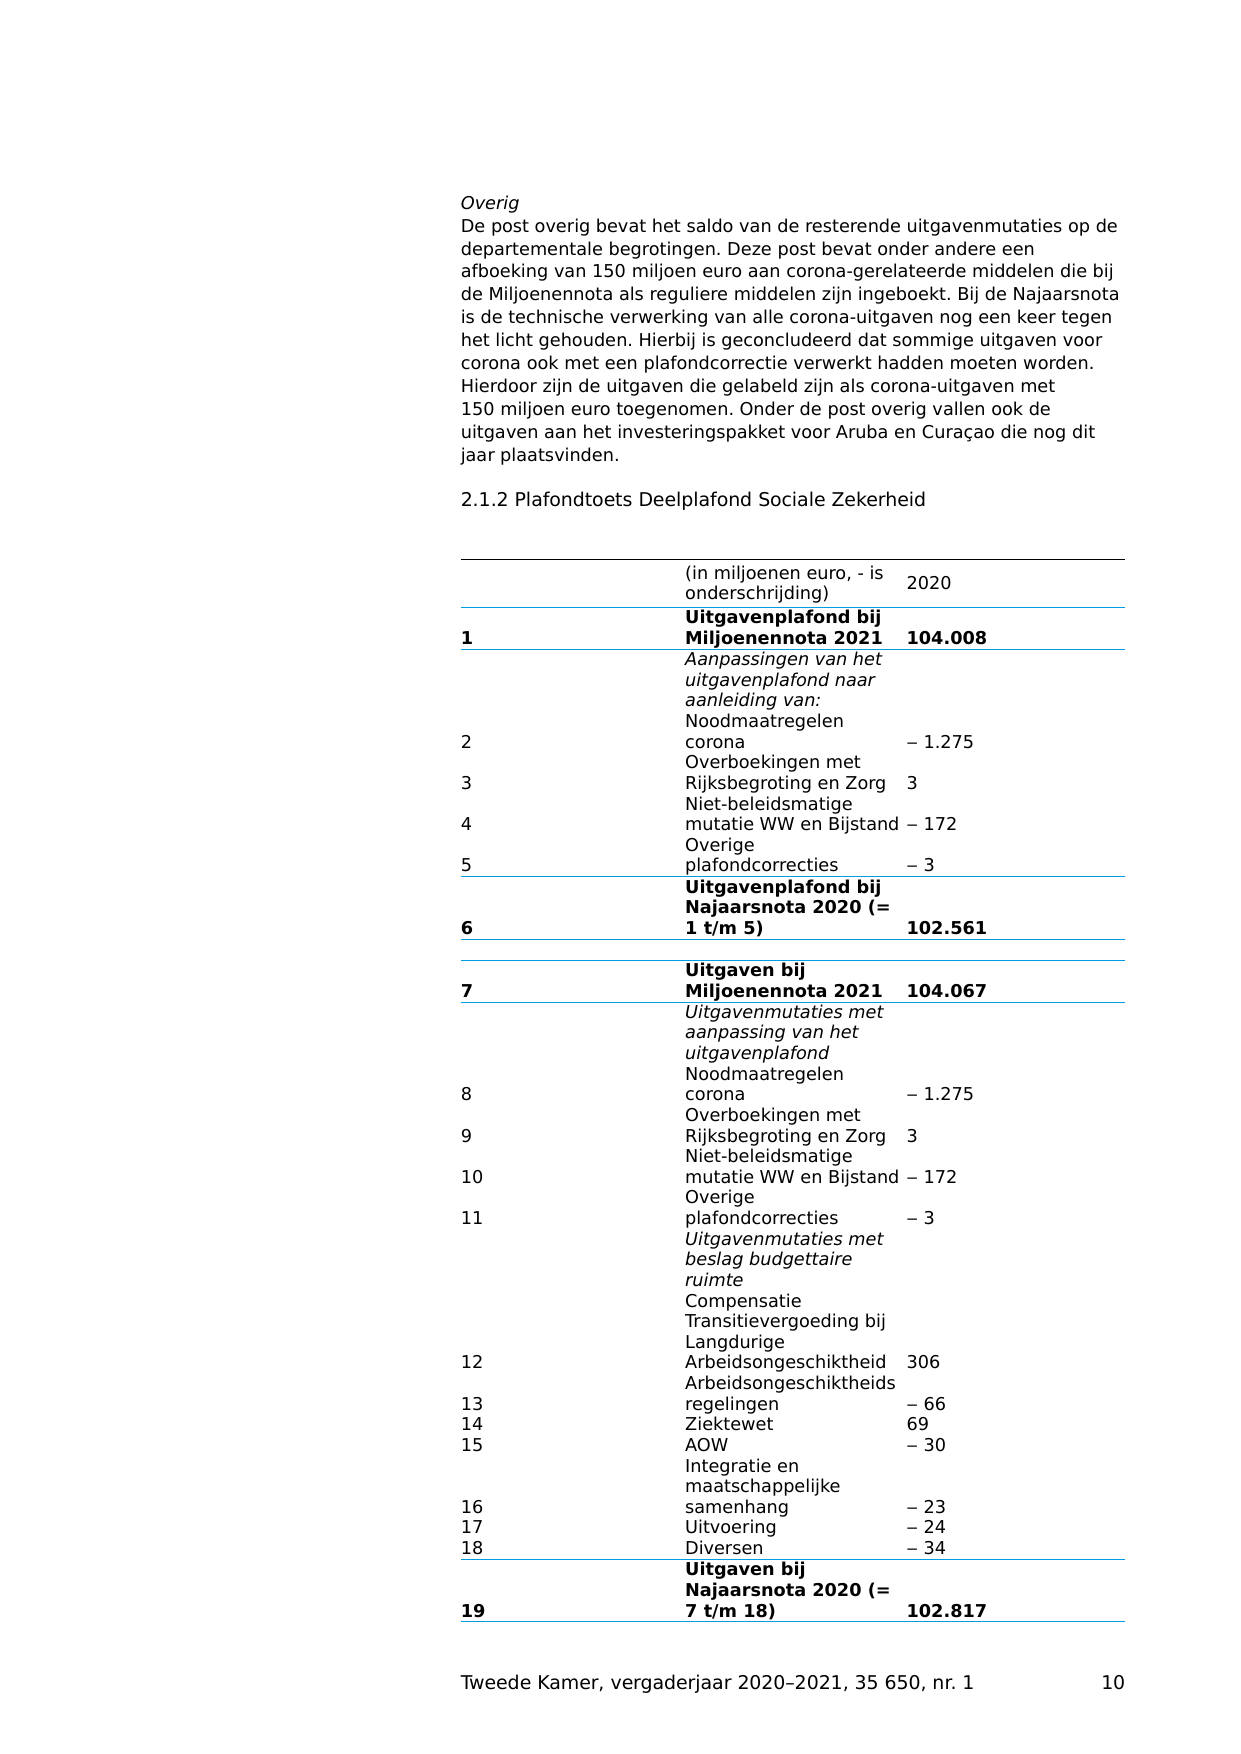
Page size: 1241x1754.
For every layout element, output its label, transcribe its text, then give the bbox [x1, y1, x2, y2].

table_cell Niet-beleidsmatige mutatie WW en Bijstand [682, 1146, 903, 1187]
table_cell 17 [461, 1518, 682, 1538]
table_cell Overige plafondcorrecties [682, 1188, 903, 1229]
table_cell [904, 650, 1125, 711]
table_cell AOW [682, 1435, 903, 1456]
table_header Tabel 2.1.2 Ontwikkeling uitgaven plafond Sociale Zekerheid [461, 534, 1125, 559]
table_cell 15 [461, 1435, 682, 1456]
table_cell ‒ 23 [904, 1456, 1125, 1517]
table_cell 3 [461, 752, 682, 793]
table_cell ‒ 172 [904, 794, 1125, 835]
table_cell 104.008 [904, 608, 1125, 649]
table_cell Overboekingen met Rijksbegroting en Zorg [682, 752, 903, 793]
table_cell 6 [461, 877, 682, 938]
table_cell Uitgaven bij Najaarsnota 2020 (= 7 t/m 18) [682, 1560, 903, 1621]
table_cell [682, 940, 903, 959]
table_cell [461, 650, 682, 711]
table_cell 12 [461, 1291, 682, 1373]
table_cell Compensatie Transitievergoeding bij Langdurige Arbeidsongeschiktheid [682, 1291, 903, 1373]
table_cell ‒ 34 [904, 1538, 1125, 1559]
table_cell 9 [461, 1105, 682, 1146]
table_cell 8 [461, 1064, 682, 1105]
table_cell 16 [461, 1456, 682, 1517]
table_cell 4 [461, 794, 682, 835]
table_cell 19 [461, 1560, 682, 1621]
table_cell [904, 940, 1125, 959]
table_cell Diversen [682, 1538, 903, 1559]
table_cell Uitgaven bij Miljoenennota 2021 [682, 961, 903, 1001]
table_cell ‒ 24 [904, 1518, 1125, 1538]
table_cell ‒ 1.275 [904, 1064, 1125, 1105]
table_cell 5 [461, 835, 682, 876]
table_cell 7 [461, 961, 682, 1001]
table_cell 1 [461, 608, 682, 649]
text Overig De post overig bevat het saldo van de resterende uitgavenmutaties op de departementale begrotingen. Deze post bevat onder andere een afboeking van 150 miljoen euro aan corona-gerelateerde middelen die bij de Miljoenennota als reguliere middelen zijn ingeboekt. Bij de Najaarsnota is de technische verwerking van alle corona-uitgaven nog een keer tegen het licht gehouden. Hierbij is geconcludeerd dat sommige uitgaven voor corona ook met een plafondcorrectie verwerkt hadden moeten worden. Hierdoor zijn de uitgaven die gelabeld zijn als corona-uitgaven met 150 miljoen euro toegenomen. Onder de post overig vallen ook de uitgaven aan het investeringspakket voor Aruba en Curaçao die nog dit jaar plaatsvinden. [461, 191, 1125, 466]
table_cell Uitgavenplafond bij Najaarsnota 2020 (= 1 t/m 5) [682, 877, 903, 938]
title 2.1.2 Plafondtoets Deelplafond Sociale Zekerheid [461, 489, 1125, 511]
table_cell 2020 [904, 560, 1125, 607]
table_cell Uitgavenplafond bij Miljoenennota 2021 [682, 608, 903, 649]
table_cell Overboekingen met Rijksbegroting en Zorg [682, 1105, 903, 1146]
table_cell [904, 1003, 1125, 1064]
table_cell ‒ 3 [904, 835, 1125, 876]
table_cell ‒ 30 [904, 1435, 1125, 1456]
table_cell [461, 560, 682, 607]
table_cell 14 [461, 1414, 682, 1435]
table_cell 102.817 [904, 1560, 1125, 1621]
table_cell Uitgavenmutaties met beslag budgettaire ruimte [682, 1229, 903, 1291]
table_cell ‒ 1.275 [904, 711, 1125, 752]
table_cell 3 [904, 752, 1125, 793]
table_cell 2 [461, 711, 682, 752]
table_cell [461, 1003, 682, 1064]
table_cell ‒ 66 [904, 1373, 1125, 1414]
table_cell Niet-beleidsmatige mutatie WW en Bijstand [682, 794, 903, 835]
table_cell Uitgavenmutaties met aanpassing van het uitgavenplafond [682, 1003, 903, 1064]
table_cell [904, 1229, 1125, 1291]
table_cell Ziektewet [682, 1414, 903, 1435]
table_cell Noodmaatregelen corona [682, 1064, 903, 1105]
table_cell 18 [461, 1538, 682, 1559]
table_cell [461, 940, 682, 959]
table_cell 10 [461, 1146, 682, 1187]
table_cell Noodmaatregelen corona [682, 711, 903, 752]
table_cell 306 [904, 1291, 1125, 1373]
table_cell 3 [904, 1105, 1125, 1146]
table_cell Uitvoering [682, 1518, 903, 1538]
table_cell (in miljoenen euro, - is onderschrijding) [682, 560, 903, 607]
table_cell 11 [461, 1188, 682, 1229]
table_cell [461, 1229, 682, 1291]
table_cell Aanpassingen van het uitgavenplafond naar aanleiding van: [682, 650, 903, 711]
table_cell 102.561 [904, 877, 1125, 938]
table_cell Arbeidsongeschiktheidsregelingen [682, 1373, 903, 1414]
table_cell ‒ 172 [904, 1146, 1125, 1187]
table_cell Overige plafondcorrecties [682, 835, 903, 876]
table_cell 13 [461, 1373, 682, 1414]
table_cell Integratie en maatschappelijke samenhang [682, 1456, 903, 1517]
table_cell ‒ 3 [904, 1188, 1125, 1229]
table_cell 69 [904, 1414, 1125, 1435]
table_cell 104.067 [904, 961, 1125, 1001]
